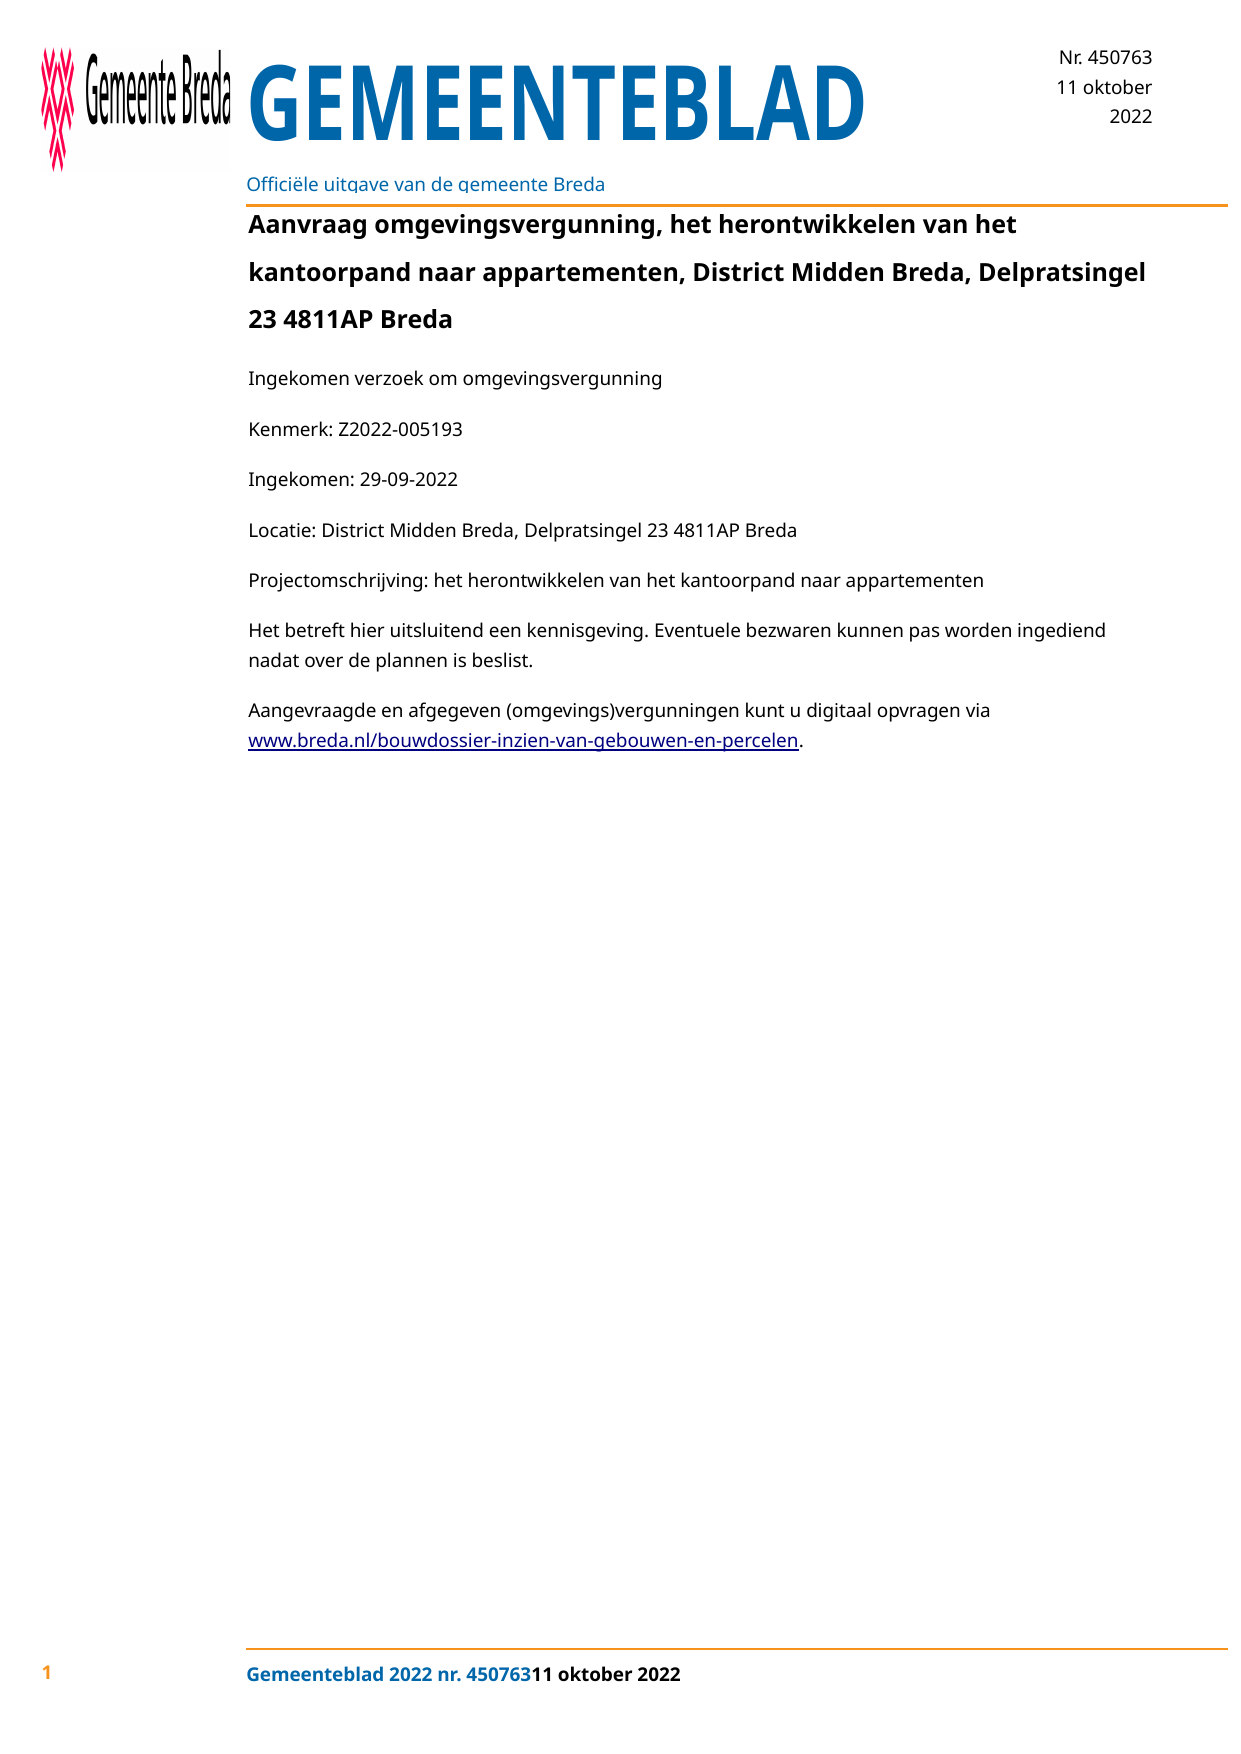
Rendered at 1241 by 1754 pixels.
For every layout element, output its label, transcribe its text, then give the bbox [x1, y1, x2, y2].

text Het betreft hier uitsluitend een kennisgeving. Eventuele bezwaren kunnen pas worden ingediend nadat over de plannen is beslist. [248, 618, 1152, 673]
text Kenmerk: Z2022-005193 [248, 416, 1152, 442]
text Locatie: District Midden Breda, Delpratsingel 23 4811AP Breda [248, 517, 1152, 542]
picture [41, 47, 231, 172]
text Ingekomen: 29-09-2022 [248, 466, 1152, 492]
text Aangevraagde en afgegeven (omgevings)vergunningen kunt u digitaal opvragen via www.breda.nl/bouwdossier-inzien-van-gebouwen-en-percelen. [248, 698, 1152, 753]
text Aanvraag omgevingsvergunning, het herontwikkelen van het kantoorpand naar appartementen, District Midden Breda, Delpratsingel 23 4811AP Breda [248, 207, 1152, 336]
text Ingekomen verzoek om omgevingsvergunning [248, 366, 1152, 391]
text Projectomschrijving: het herontwikkelen van het kantoorpand naar appartementen [248, 567, 1152, 593]
